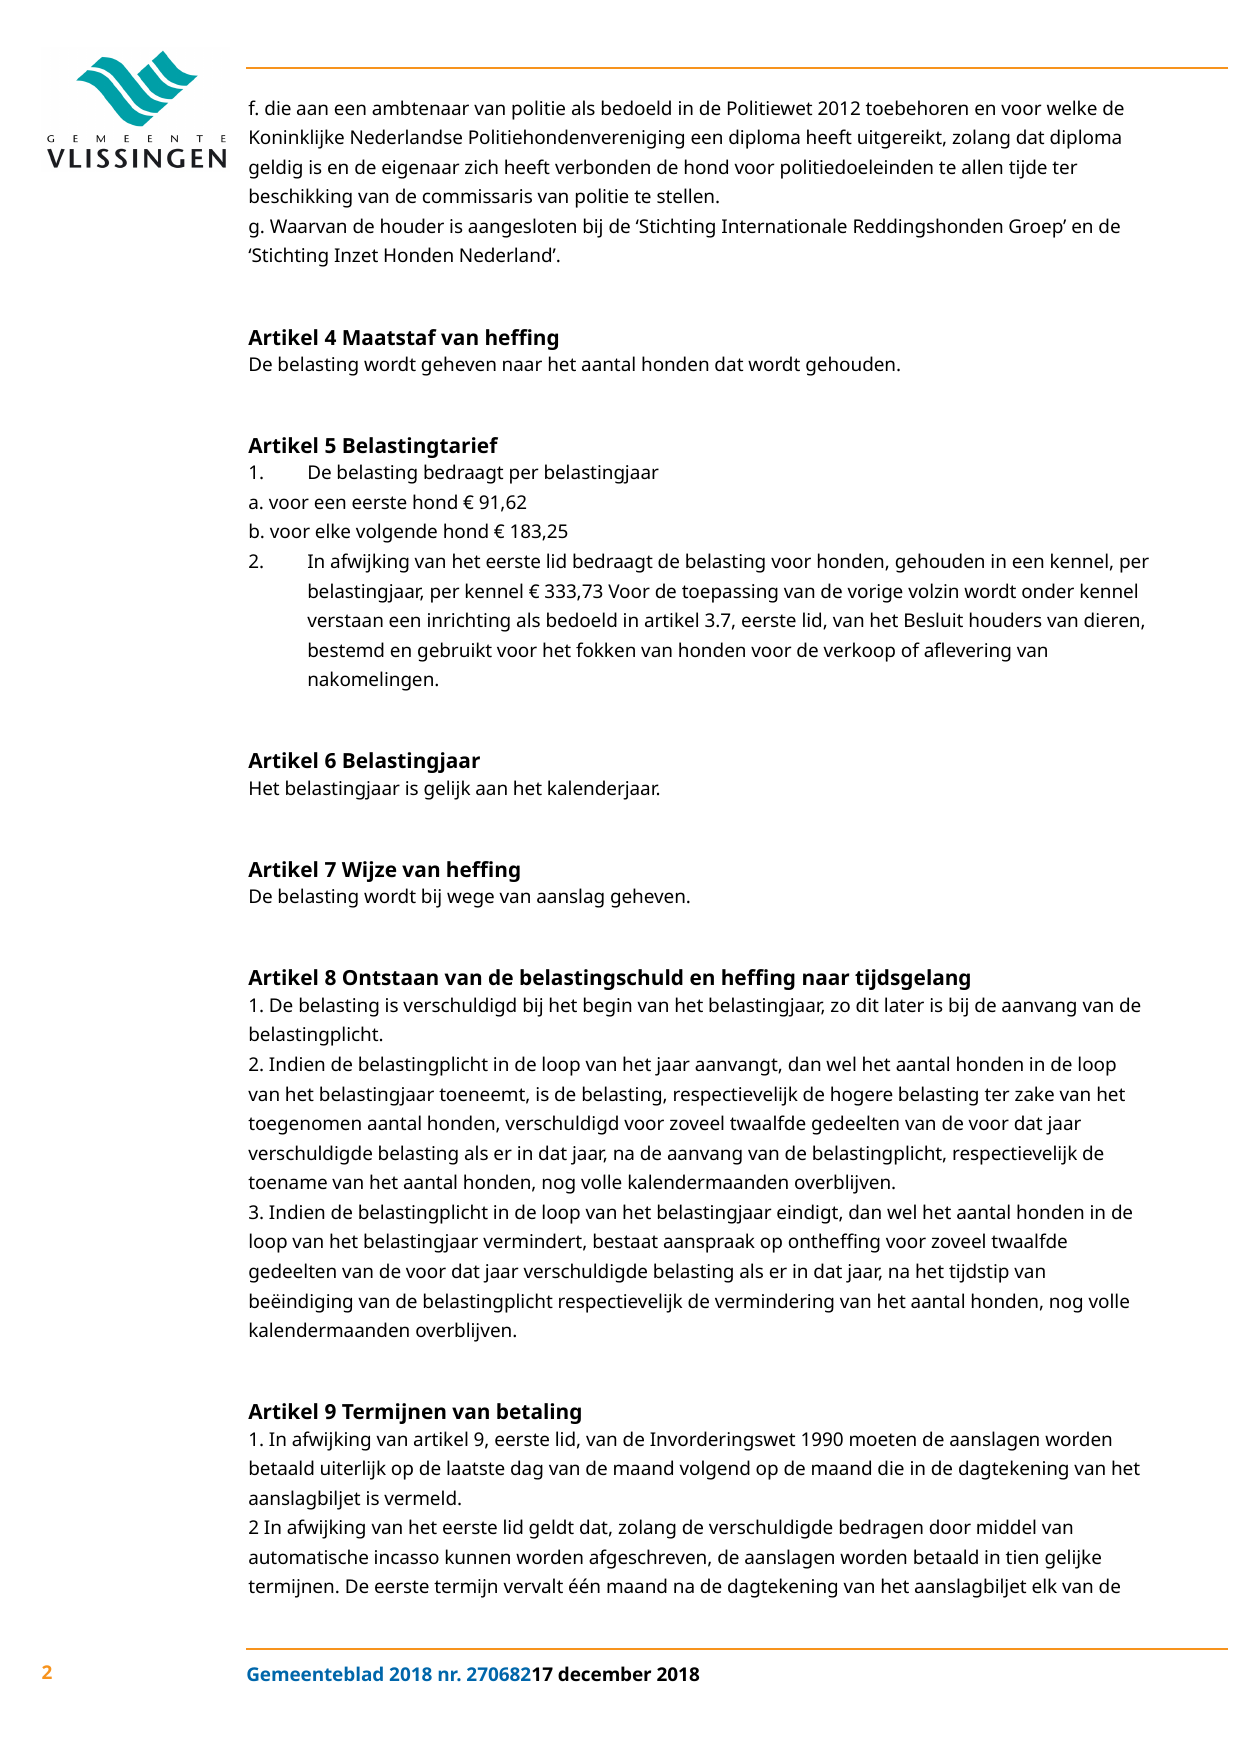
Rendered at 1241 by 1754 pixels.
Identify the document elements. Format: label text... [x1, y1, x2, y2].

text Artikel 9 Termijnen van betaling [248, 1397, 1152, 1426]
text 2. Indien de belastingplicht in de loop van het jaar aanvangt, dan wel het aantal honden in de loop van het belastingjaar toeneemt, is de belasting, respectievelijk de hogere belasting ter zake van het toegenomen aantal honden, verschuldigd voor zoveel twaalfde gedeelten van de voor dat jaar verschuldigde belasting als er in dat jaar, na de aanvang van de belastingplicht, respectievelijk de toename van het aantal honden, nog volle kalendermaanden overblijven. [248, 1051, 1152, 1195]
text a. voor een eerste hond € 91,62 [248, 489, 1152, 515]
text b. voor elke volgende hond € 183,25 [248, 519, 1152, 544]
text De belasting wordt bij wege van aanslag geheven. [248, 883, 1152, 909]
picture [41, 47, 231, 172]
text Artikel 7 Wijze van heffing [248, 855, 1152, 883]
text Artikel 8 Ontstaan van de belastingschuld en heffing naar tijdsgelang [248, 963, 1152, 992]
text g. Waarvan de houder is aangesloten bij de ‘Stichting Internationale Reddingshonden Groep’ en de ‘Stichting Inzet Honden Nederland’. [248, 213, 1152, 268]
list In afwijking van het eerste lid bedraagt de belasting voor honden, gehouden in een kennel, per belastingjaar, per kennel € 333,73 Voor de toepassing van de vorige volzin wordt onder kennel verstaan een inrichting als bedoeld in artikel 3.7, eerste lid, van het Besluit houders van dieren, bestemd en gebruikt voor het fokken van honden voor de verkoop of aflevering van nakomelingen. [248, 548, 1152, 692]
text Artikel 4 Maatstaf van heffing [248, 323, 1152, 351]
text Artikel 6 Belastingjaar [248, 747, 1152, 775]
text 2 In afwijking van het eerste lid geldt dat, zolang de verschuldigde bedragen door middel van automatische incasso kunnen worden afgeschreven, de aanslagen worden betaald in tien gelijke termijnen. De eerste termijn vervalt één maand na de dagtekening van het aanslagbiljet elk van de [248, 1514, 1152, 1599]
list De belasting bedraagt per belastingjaar [248, 459, 1152, 485]
text Het belastingjaar is gelijk aan het kalenderjaar. [248, 775, 1152, 801]
text Artikel 5 Belastingtarief [248, 431, 1152, 459]
text 3. Indien de belastingplicht in de loop van het belastingjaar eindigt, dan wel het aantal honden in de loop van het belastingjaar vermindert, bestaat aanspraak op ontheffing voor zoveel twaalfde gedeelten van de voor dat jaar verschuldigde belasting als er in dat jaar, na het tijdstip van beëindiging van de belastingplicht respectievelijk de vermindering van het aantal honden, nog volle kalendermaanden overblijven. [248, 1199, 1152, 1343]
text 1. De belasting is verschuldigd bij het begin van het belastingjaar, zo dit later is bij de aanvang van de belastingplicht. [248, 992, 1152, 1047]
text De belasting wordt geheven naar het aantal honden dat wordt gehouden. [248, 351, 1152, 377]
text f. die aan een ambtenaar van politie als bedoeld in de Politiewet 2012 toebehoren en voor welke de Koninklijke Nederlandse Politiehondenvereniging een diploma heeft uitgereikt, zolang dat diploma geldig is en de eigenaar zich heeft verbonden de hond voor politiedoeleinden te allen tijde ter beschikking van de commissaris van politie te stellen. [248, 95, 1152, 209]
text 1. In afwijking van artikel 9, eerste lid, van de Invorderingswet 1990 moeten de aanslagen worden betaald uiterlijk op de laatste dag van de maand volgend op de maand die in de dagtekening van het aanslagbiljet is vermeld. [248, 1426, 1152, 1511]
